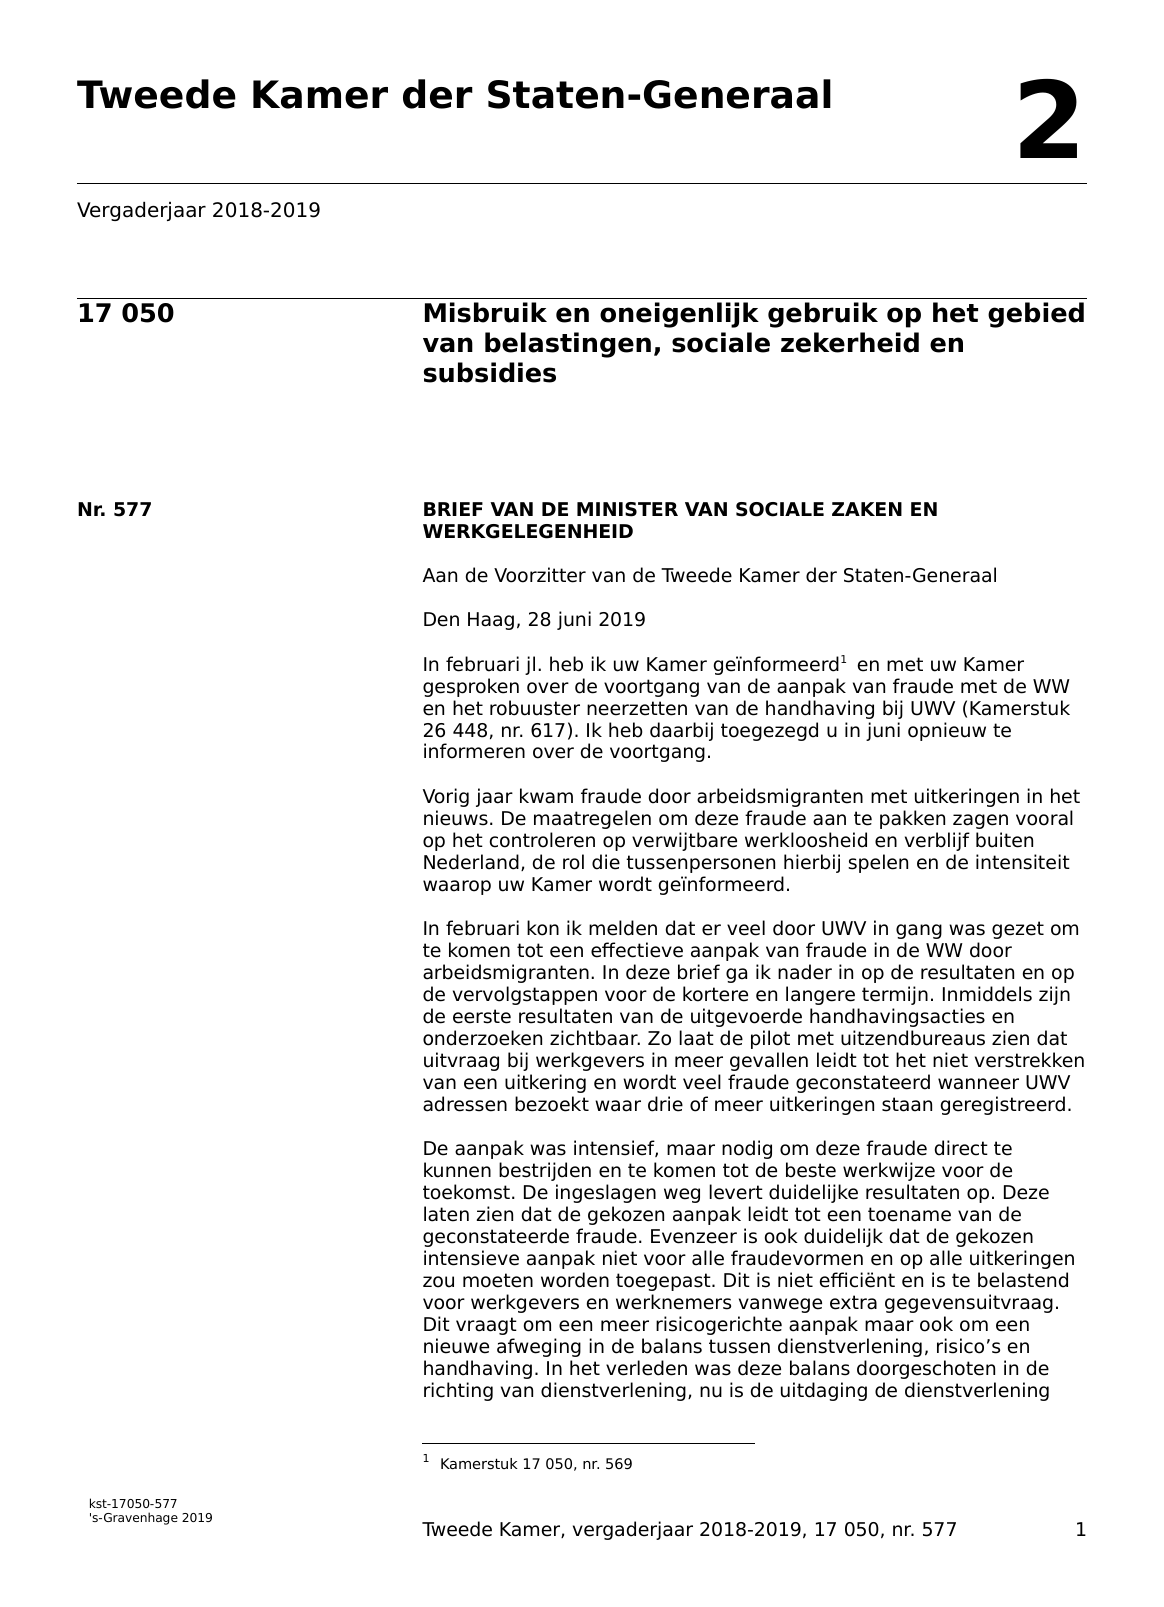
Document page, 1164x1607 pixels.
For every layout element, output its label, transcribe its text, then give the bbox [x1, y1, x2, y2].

text In februari kon ik melden dat er veel door UWV in gang was gezet om te komen tot een effectieve aanpak van fraude in de WW door arbeidsmigranten. In deze brief ga ik nader in op de resultaten en op de vervolgstappen voor de kortere en langere termijn. Inmiddels zijn de eerste resultaten van de uitgevoerde handhavingsacties en onderzoeken zichtbaar. Zo laat de pilot met uitzendbureaus zien dat uitvraag bij werkgevers in meer gevallen leidt tot het niet verstrekken van een uitkering en wordt veel fraude geconstateerd wanneer UWV adressen bezoekt waar drie of meer uitkeringen staan geregistreerd. [422, 918, 1087, 1116]
text Vorig jaar kwam fraude door arbeidsmigranten met uitkeringen in het nieuws. De maatregelen om deze fraude aan te pakken zagen vooral op het controleren op verwijtbare werkloosheid en verblijf buiten Nederland, de rol die tussenpersonen hierbij spelen en de intensiteit waarop uw Kamer wordt geïnformeerd. [422, 786, 1087, 896]
text De aanpak was intensief, maar nodig om deze fraude direct te kunnen bestrijden en te komen tot de beste werkwijze voor de toekomst. De ingeslagen weg levert duidelijke resultaten op. Deze laten zien dat de gekozen aanpak leidt tot een toename van de geconstateerde fraude. Evenzeer is ook duidelijk dat de gekozen intensieve aanpak niet voor alle fraudevormen en op alle uitkeringen zou moeten worden toegepast. Dit is niet efficiënt en is te belastend voor werkgevers en werknemers vanwege extra gegevensuitvraag. Dit vraagt om een meer risicogerichte aanpak maar ook om een nieuwe afweging in de balans tussen dienstverlening, risico’s en handhaving. In het verleden was deze balans doorgeschoten in de richting van dienstverlening, nu is de uitdaging de dienstverlening [422, 1138, 1087, 1401]
subtitle 17 050 Misbruik en oneigenlijk gebruik op het gebied van belastingen, sociale zekerheid en subsidies [77, 299, 1087, 388]
text Den Haag, 28 juni 2019 [422, 609, 1087, 631]
text Kamerstuk 17 050, nr. 569 [422, 1452, 1087, 1474]
table_header Tweede Kamer der Staten-Generaal [77, 59, 886, 183]
table_cell Vergaderjaar 2018-2019 [77, 184, 1087, 298]
table_header 2 [886, 59, 1087, 183]
text In februari jl. heb ik uw Kamer geïnformeerd en met uw Kamer gesproken over de voortgang van de aanpak van fraude met de WW en het robuuster neerzetten van de handhaving bij UWV (Kamerstuk 26 448, nr. 617). Ik heb daarbij toegezegd u in juni opnieuw te informeren over de voortgang. [422, 653, 1087, 763]
text Aan de Voorzitter van de Tweede Kamer der Staten-Generaal [422, 565, 1087, 587]
text kst-17050-577 [88, 1497, 323, 1511]
text 's-Gravenhage 2019 [88, 1511, 323, 1525]
subtitle Nr. 577 BRIEF VAN DE MINISTER VAN SOCIALE ZAKEN EN WERKGELEGENHEID [77, 499, 1087, 543]
